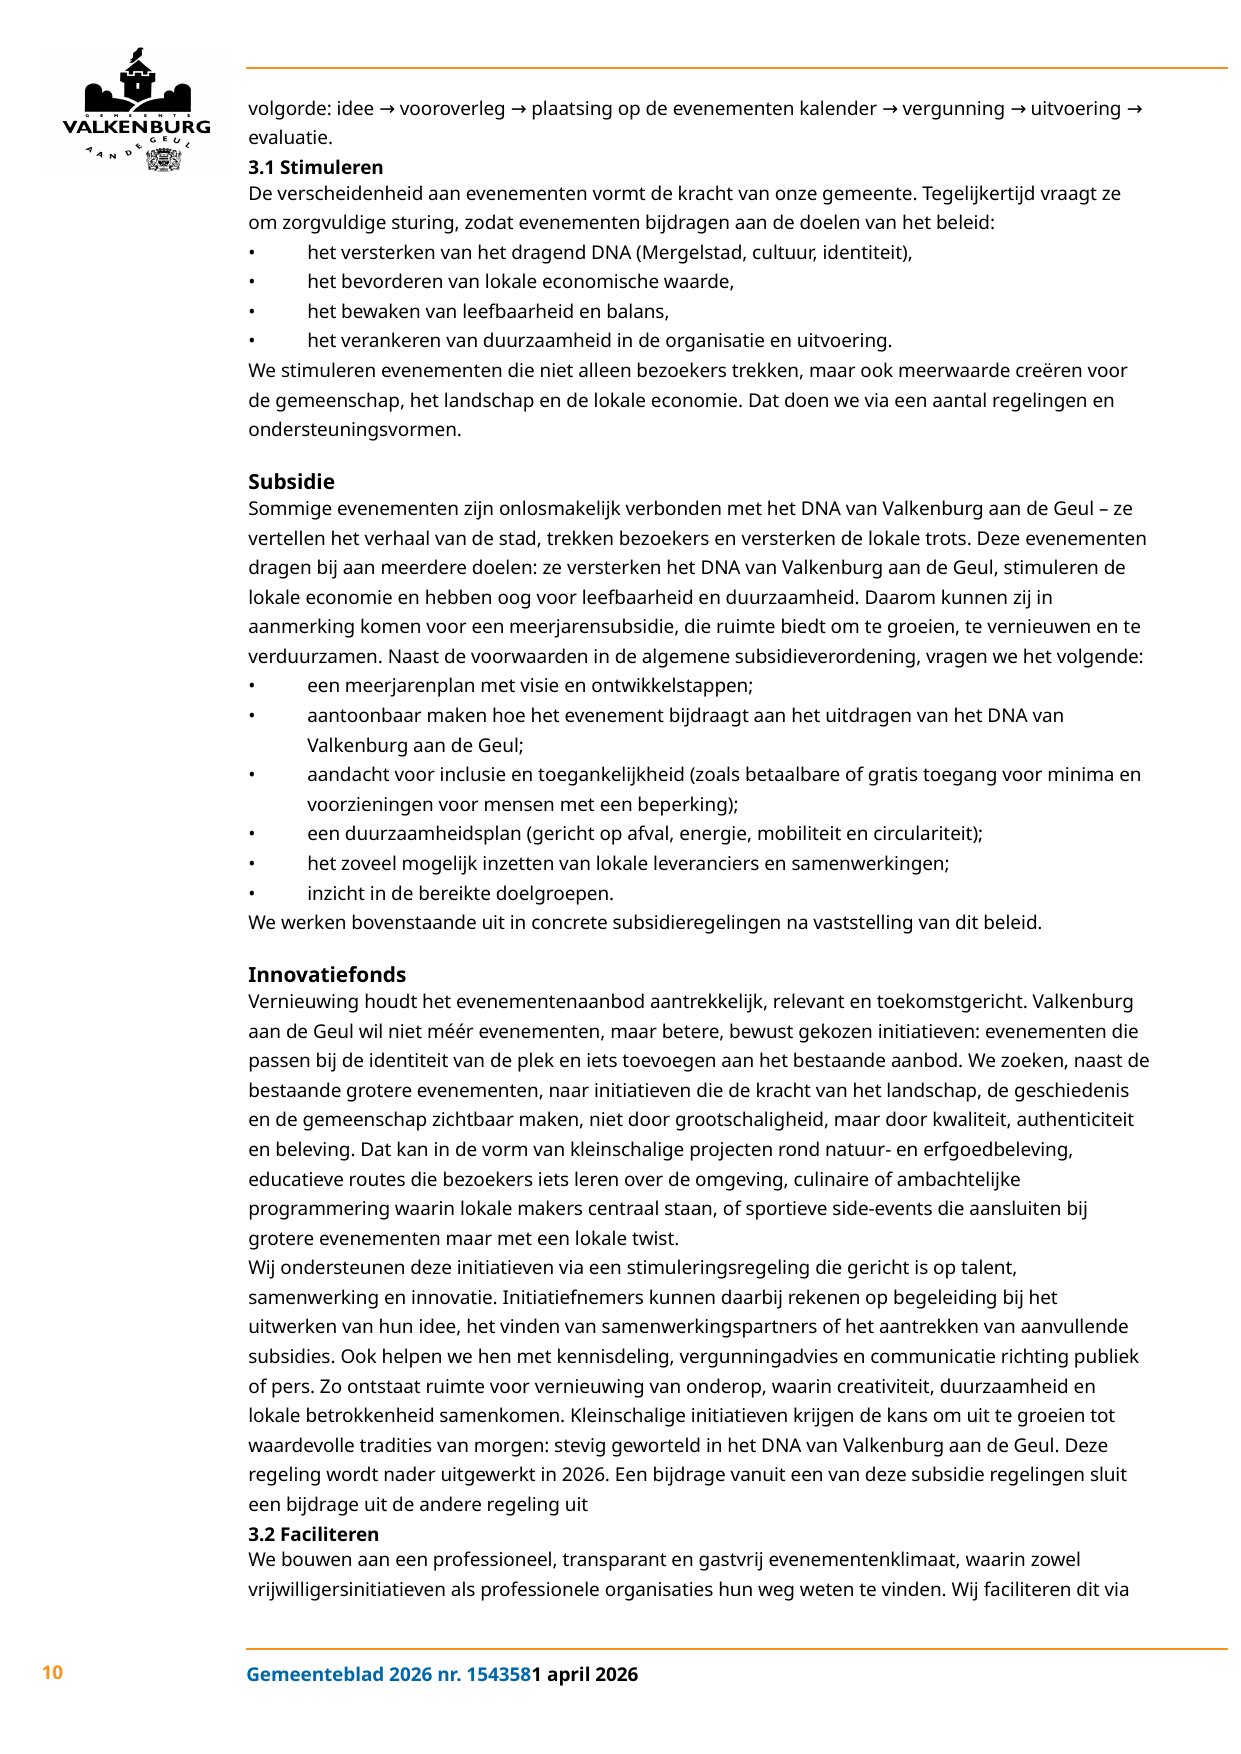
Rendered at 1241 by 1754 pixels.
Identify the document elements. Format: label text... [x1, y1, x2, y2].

text We bouwen aan een professioneel, transparant en gastvrij evenementenklimaat, waarin zowel vrijwilligersinitiatieven als professionele organisaties hun weg weten te vinden. Wij faciliteren dit via [248, 1546, 1152, 1602]
text 3.1 Stimuleren [248, 154, 1152, 180]
text We stimuleren evenementen die niet alleen bezoekers trekken, maar ook meerwaarde creëren voor de gemeenschap, het landschap en de lokale economie. Dat doen we via een aantal regelingen en ondersteuningsvormen. [248, 357, 1152, 442]
list het versterken van het dragend DNA (Mergelstad, cultuur, identiteit), [248, 239, 1152, 264]
list een duurzaamheidsplan (gericht op afval, energie, mobiliteit en circulariteit); [248, 821, 1152, 846]
text We werken bovenstaande uit in concrete subsidieregelingen na vaststelling van dit beleid. [248, 909, 1152, 935]
text volgorde: idee → vooroverleg → plaatsing op de evenementen kalender → vergunning → uitvoering → evaluatie. [248, 95, 1152, 150]
list inzicht in de bereikte doelgroepen. [248, 880, 1152, 906]
text Sommige evenementen zijn onlosmakelijk verbonden met het DNA van Valkenburg aan de Geul – ze vertellen het verhaal van de stad, trekken bezoekers en versterken de lokale trots. Deze evenementen dragen bij aan meerdere doelen: ze versterken het DNA van Valkenburg aan de Geul, stimuleren de lokale economie en hebben oog voor leefbaarheid en duurzaamheid. Daarom kunnen zij in aanmerking komen voor een meerjarensubsidie, die ruimte biedt om te groeien, te vernieuwen en te verduurzamen. Naast de voorwaarden in de algemene subsidieverordening, vragen we het volgende: [248, 495, 1152, 669]
list het zoveel mogelijk inzetten van lokale leveranciers en samenwerkingen; [248, 850, 1152, 876]
picture [41, 47, 231, 172]
list het bevorderen van lokale economische waarde, [248, 268, 1152, 294]
text Wij ondersteunen deze initiatieven via een stimuleringsregeling die gericht is op talent, samenwerking en innovatie. Initiatiefnemers kunnen daarbij rekenen op begeleiding bij het uitwerken van hun idee, het vinden van samenwerkingspartners of het aantrekken van aanvullende subsidies. Ook helpen we hen met kennisdeling, vergunningadvies en communicatie richting publiek of pers. Zo ontstaat ruimte voor vernieuwing van onderop, waarin creativiteit, duurzaamheid en lokale betrokkenheid samenkomen. Kleinschalige initiatieven krijgen de kans om uit te groeien tot waardevolle tradities van morgen: stevig geworteld in het DNA van Valkenburg aan de Geul. Deze regeling wordt nader uitgewerkt in 2026. Een bijdrage vanuit een van deze subsidie regelingen sluit een bijdrage uit de andere regeling uit [248, 1254, 1152, 1517]
list aantoonbaar maken hoe het evenement bijdraagt aan het uitdragen van het DNA van Valkenburg aan de Geul; [248, 702, 1152, 758]
text Vernieuwing houdt het evenementenaanbod aantrekkelijk, relevant en toekomstgericht. Valkenburg aan de Geul wil niet méér evenementen, maar betere, bewust gekozen initiatieven: evenementen die passen bij de identiteit van de plek en iets toevoegen aan het bestaande aanbod. We zoeken, naast de bestaande grotere evenementen, naar initiatieven die de kracht van het landschap, de geschiedenis en de gemeenschap zichtbaar maken, niet door grootschaligheid, maar door kwaliteit, authenticiteit en beleving. Dat kan in de vorm van kleinschalige projecten rond natuur- en erfgoedbeleving, educatieve routes die bezoekers iets leren over de omgeving, culinaire of ambachtelijke programmering waarin lokale makers centraal staan, of sportieve side-events die aansluiten bij grotere evenementen maar met een lokale twist. [248, 988, 1152, 1251]
list het bewaken van leefbaarheid en balans, [248, 298, 1152, 324]
text Innovatiefonds [248, 960, 1152, 988]
text 3.2 Faciliteren [248, 1521, 1152, 1546]
list het verankeren van duurzaamheid in de organisatie en uitvoering. [248, 328, 1152, 353]
text Subsidie [248, 467, 1152, 495]
list een meerjarenplan met visie en ontwikkelstappen; [248, 673, 1152, 698]
text De verscheidenheid aan evenementen vormt de kracht van onze gemeente. Tegelijkertijd vraagt ze om zorgvuldige sturing, zodat evenementen bijdragen aan de doelen van het beleid: [248, 180, 1152, 235]
list aandacht voor inclusie en toegankelijkheid (zoals betaalbare of gratis toegang voor minima en voorzieningen voor mensen met een beperking); [248, 761, 1152, 817]
